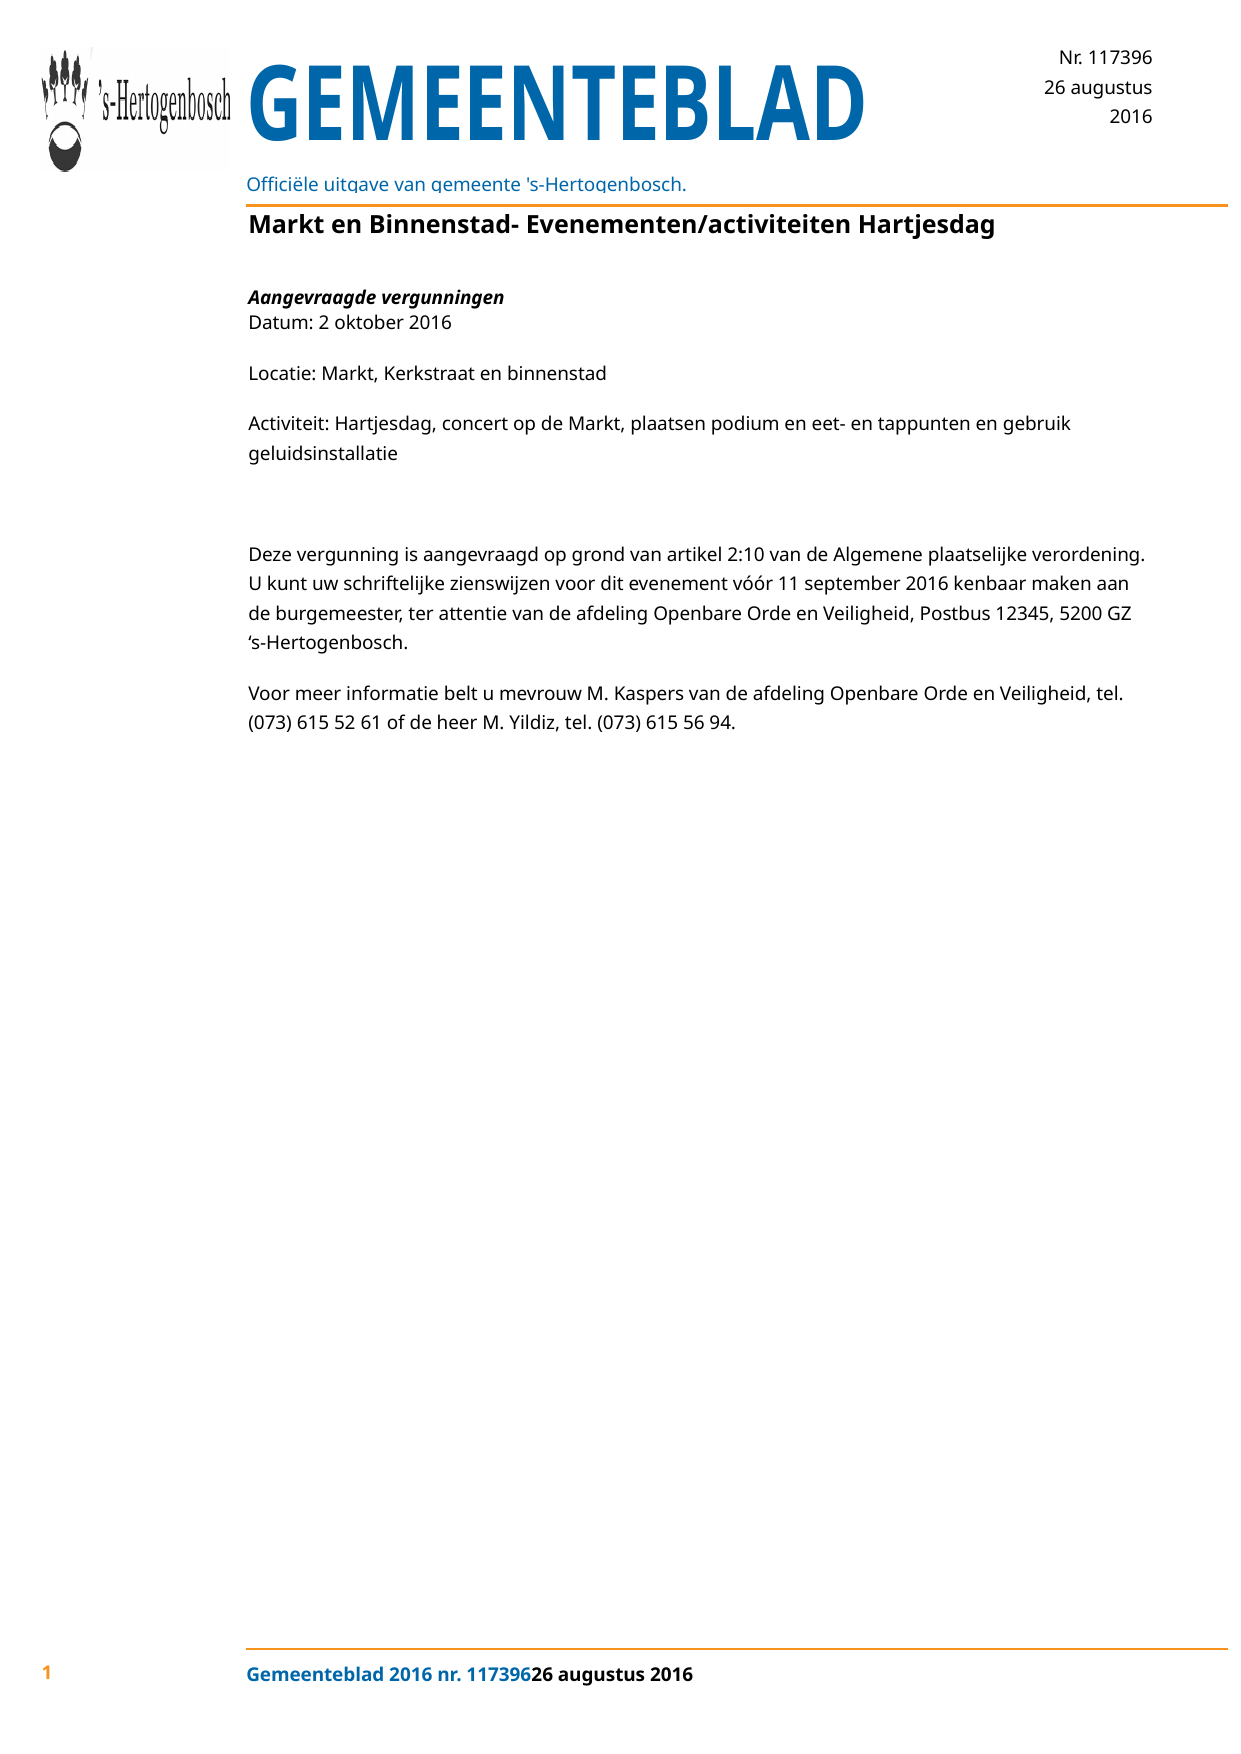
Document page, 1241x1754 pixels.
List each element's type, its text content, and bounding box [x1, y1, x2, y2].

text Activiteit: Hartjesdag, concert op de Markt, plaatsen podium en eet- en tappunten en gebruik geluidsinstallatie [248, 410, 1152, 466]
text Datum: 2 oktober 2016 [248, 309, 1152, 335]
text Voor meer informatie belt u mevrouw M. Kaspers van de afdeling Openbare Orde en Veiligheid, tel. (073) 615 52 61 of de heer M. Yildiz, tel. (073) 615 56 94. [248, 680, 1152, 735]
text Locatie: Markt, Kerkstraat en binnenstad [248, 360, 1152, 386]
text Aangevraagde vergunningen [248, 284, 1152, 309]
text Deze vergunning is aangevraagd op grond van artikel 2:10 van de Algemene plaatselijke verordening. U kunt uw schriftelijke zienswijzen voor dit evenement vóór 11 september 2016 kenbaar maken aan de burgemeester, ter attentie van de afdeling Openbare Orde en Veiligheid, Postbus 12345, 5200 GZ ‘s-Hertogenbosch. [248, 541, 1152, 655]
picture [41, 47, 231, 172]
text Markt en Binnenstad- Evenementen/activiteiten Hartjesdag [248, 207, 1152, 241]
